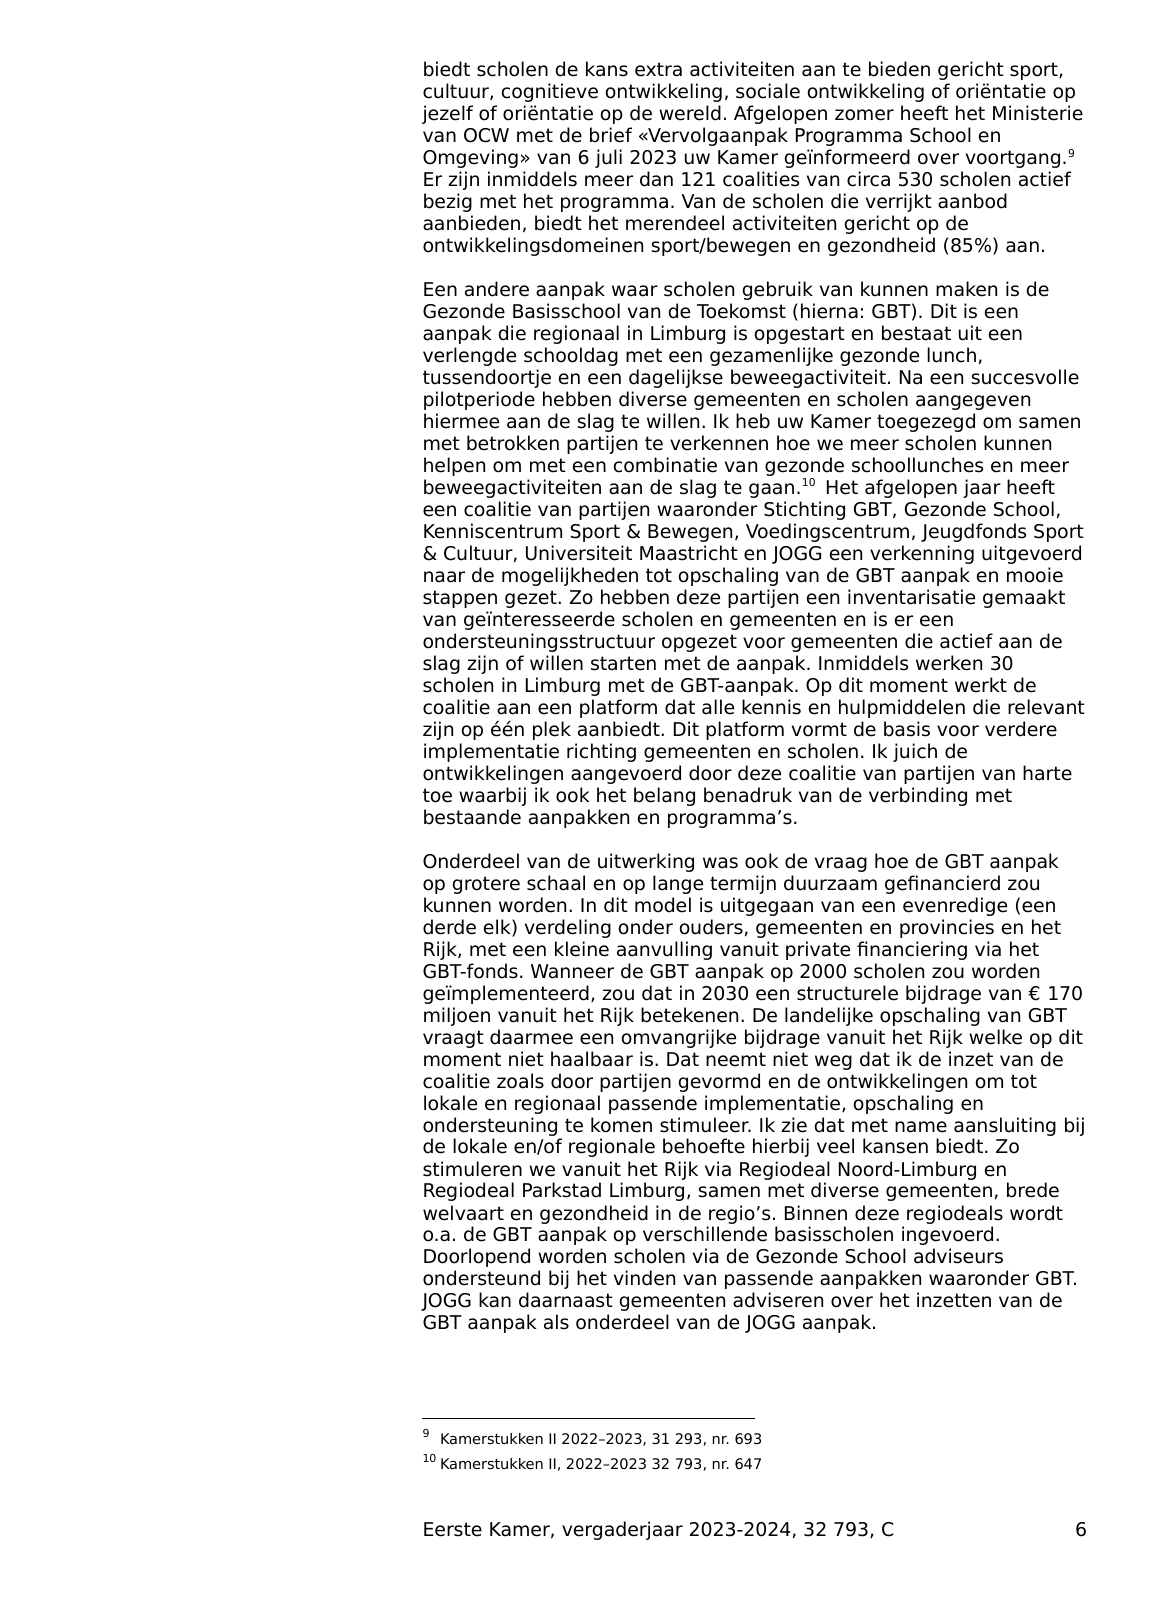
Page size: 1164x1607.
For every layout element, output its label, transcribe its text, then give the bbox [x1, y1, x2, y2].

text Kamerstukken II 2022–2023, 31 293, nr. 693 [422, 1427, 1087, 1449]
text Kamerstukken II, 2022–2023 32 793, nr. 647 [422, 1452, 1087, 1474]
text biedt scholen de kans extra activiteiten aan te bieden gericht sport, cultuur, cognitieve ontwikkeling, sociale ontwikkeling of oriëntatie op jezelf of oriëntatie op de wereld. Afgelopen zomer heeft het Ministerie van OCW met de brief «Vervolgaanpak Programma School en Omgeving» van 6 juli 2023 uw Kamer geïnformeerd over voortgang. Er zijn inmiddels meer dan 121 coalities van circa 530 scholen actief bezig met het programma. Van de scholen die verrijkt aanbod aanbieden, biedt het merendeel activiteiten gericht op de ontwikkelingsdomeinen sport/bewegen en gezondheid (85%) aan. [422, 59, 1087, 257]
text Onderdeel van de uitwerking was ook de vraag hoe de GBT aanpak op grotere schaal en op lange termijn duurzaam gefinancierd zou kunnen worden. In dit model is uitgegaan van een evenredige (een derde elk) verdeling onder ouders, gemeenten en provincies en het Rijk, met een kleine aanvulling vanuit private financiering via het GBT-fonds. Wanneer de GBT aanpak op 2000 scholen zou worden geïmplementeerd, zou dat in 2030 een structurele bijdrage van € 170 miljoen vanuit het Rijk betekenen. De landelijke opschaling van GBT vraagt daarmee een omvangrijke bijdrage vanuit het Rijk welke op dit moment niet haalbaar is. Dat neemt niet weg dat ik de inzet van de coalitie zoals door partijen gevormd en de ontwikkelingen om tot lokale en regionaal passende implementatie, opschaling en ondersteuning te komen stimuleer. Ik zie dat met name aansluiting bij de lokale en/of regionale behoefte hierbij veel kansen biedt. Zo stimuleren we vanuit het Rijk via Regiodeal Noord-Limburg en Regiodeal Parkstad Limburg, samen met diverse gemeenten, brede welvaart en gezondheid in de regio’s. Binnen deze regiodeals wordt o.a. de GBT aanpak op verschillende basisscholen ingevoerd. Doorlopend worden scholen via de Gezonde School adviseurs ondersteund bij het vinden van passende aanpakken waaronder GBT. JOGG kan daarnaast gemeenten adviseren over het inzetten van de GBT aanpak als onderdeel van de JOGG aanpak. [422, 851, 1087, 1334]
text Een andere aanpak waar scholen gebruik van kunnen maken is de Gezonde Basisschool van de Toekomst (hierna: GBT). Dit is een aanpak die regionaal in Limburg is opgestart en bestaat uit een verlengde schooldag met een gezamenlijke gezonde lunch, tussendoortje en een dagelijkse beweegactiviteit. Na een succesvolle pilotperiode hebben diverse gemeenten en scholen aangegeven hiermee aan de slag te willen. Ik heb uw Kamer toegezegd om samen met betrokken partijen te verkennen hoe we meer scholen kunnen helpen om met een combinatie van gezonde schoollunches en meer beweegactiviteiten aan de slag te gaan. Het afgelopen jaar heeft een coalitie van partijen waaronder Stichting GBT, Gezonde School, Kenniscentrum Sport & Bewegen, Voedingscentrum, Jeugdfonds Sport & Cultuur, Universiteit Maastricht en JOGG een verkenning uitgevoerd naar de mogelijkheden tot opschaling van de GBT aanpak en mooie stappen gezet. Zo hebben deze partijen een inventarisatie gemaakt van geïnteresseerde scholen en gemeenten en is er een ondersteuningsstructuur opgezet voor gemeenten die actief aan de slag zijn of willen starten met de aanpak. Inmiddels werken 30 scholen in Limburg met de GBT-aanpak. Op dit moment werkt de coalitie aan een platform dat alle kennis en hulpmiddelen die relevant zijn op één plek aanbiedt. Dit platform vormt de basis voor verdere implementatie richting gemeenten en scholen. Ik juich de ontwikkelingen aangevoerd door deze coalitie van partijen van harte toe waarbij ik ook het belang benadruk van de verbinding met bestaande aanpakken en programma’s. [422, 279, 1087, 828]
